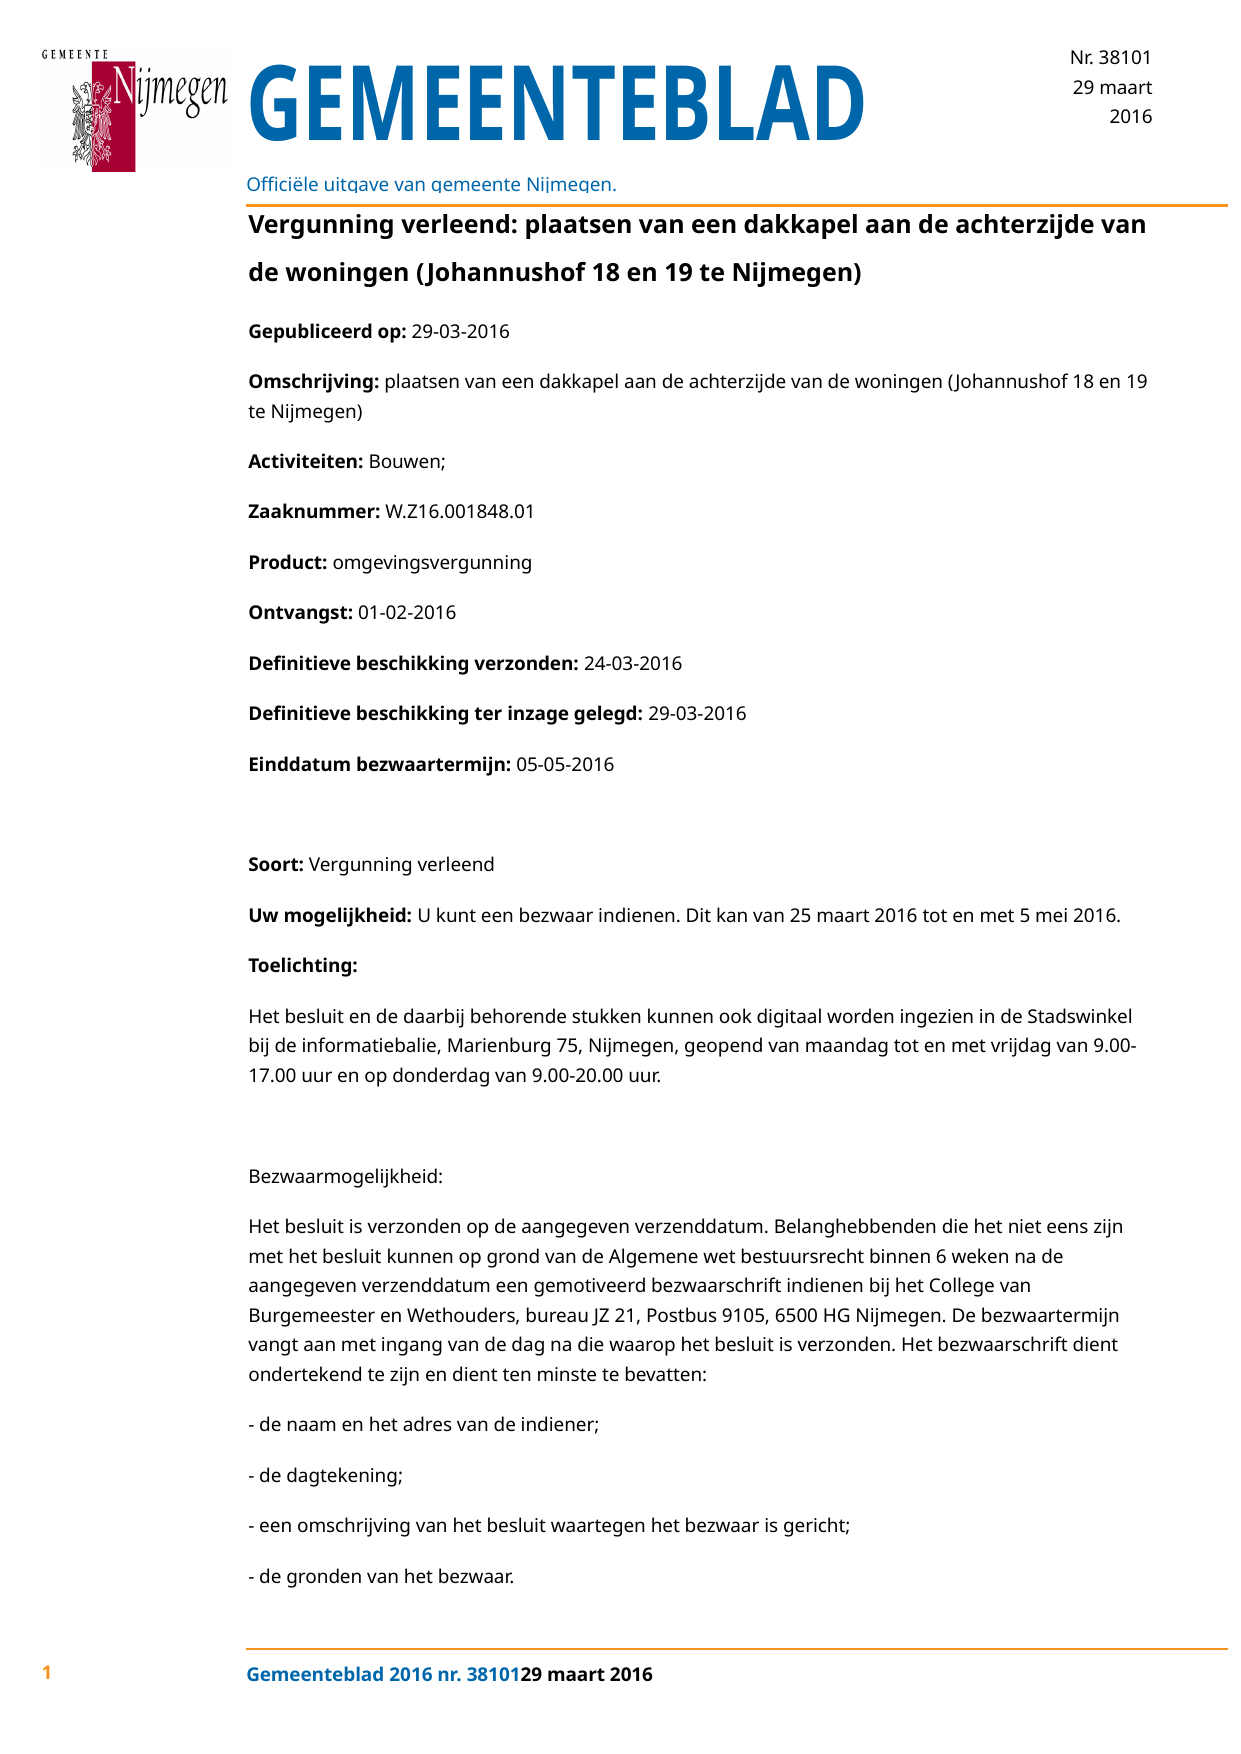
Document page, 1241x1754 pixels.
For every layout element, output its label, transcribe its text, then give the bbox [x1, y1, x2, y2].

text Product: omgevingsvergunning [248, 549, 1152, 575]
text Gepubliceerd op: 29-03-2016 [248, 318, 1152, 344]
text Ontvangst: 01-02-2016 [248, 599, 1152, 625]
text Definitieve beschikking verzonden: 24-03-2016 [248, 650, 1152, 676]
text Het besluit en de daarbij behorende stukken kunnen ook digitaal worden ingezien in de Stadswinkel bij de informatiebalie, Marienburg 75, Nijmegen, geopend van maandag tot en met vrijdag van 9.00-17.00 uur en op donderdag van 9.00-20.00 uur. [248, 1003, 1152, 1088]
text - de naam en het adres van de indiener; [248, 1412, 1152, 1437]
text Bezwaarmogelijkheid: [248, 1163, 1152, 1189]
text Vergunning verleend: plaatsen van een dakkapel aan de achterzijde van de woningen (Johannushof 18 en 19 te Nijmegen) [248, 207, 1152, 288]
text Omschrijving: plaatsen van een dakkapel aan de achterzijde van de woningen (Johannushof 18 en 19 te Nijmegen) [248, 368, 1152, 424]
text Zaaknummer: W.Z16.001848.01 [248, 499, 1152, 524]
text Het besluit is verzonden op de aangegeven verzenddatum. Belanghebbenden die het niet eens zijn met het besluit kunnen op grond van de Algemene wet bestuursrecht binnen 6 weken na de aangegeven verzenddatum een gemotiveerd bezwaarschrift indienen bij het College van Burgemeester en Wethouders, bureau JZ 21, Postbus 9105, 6500 HG Nijmegen. De bezwaartermijn vangt aan met ingang van de dag na die waarop het besluit is verzonden. Het bezwaarschrift dient ondertekend te zijn en dient ten minste te bevatten: [248, 1213, 1152, 1387]
text - de gronden van het bezwaar. [248, 1563, 1152, 1589]
text Uw mogelijkheid: U kunt een bezwaar indienen. Dit kan van 25 maart 2016 tot en met 5 mei 2016. [248, 902, 1152, 928]
text - de dagtekening; [248, 1462, 1152, 1488]
picture [41, 47, 231, 172]
text Toelichting: [248, 952, 1152, 978]
text - een omschrijving van het besluit waartegen het bezwaar is gericht; [248, 1512, 1152, 1538]
text Definitieve beschikking ter inzage gelegd: 29-03-2016 [248, 700, 1152, 726]
text Activiteiten: Bouwen; [248, 448, 1152, 474]
text Einddatum bezwaartermijn: 05-05-2016 [248, 751, 1152, 777]
text Soort: Vergunning verleend [248, 852, 1152, 877]
